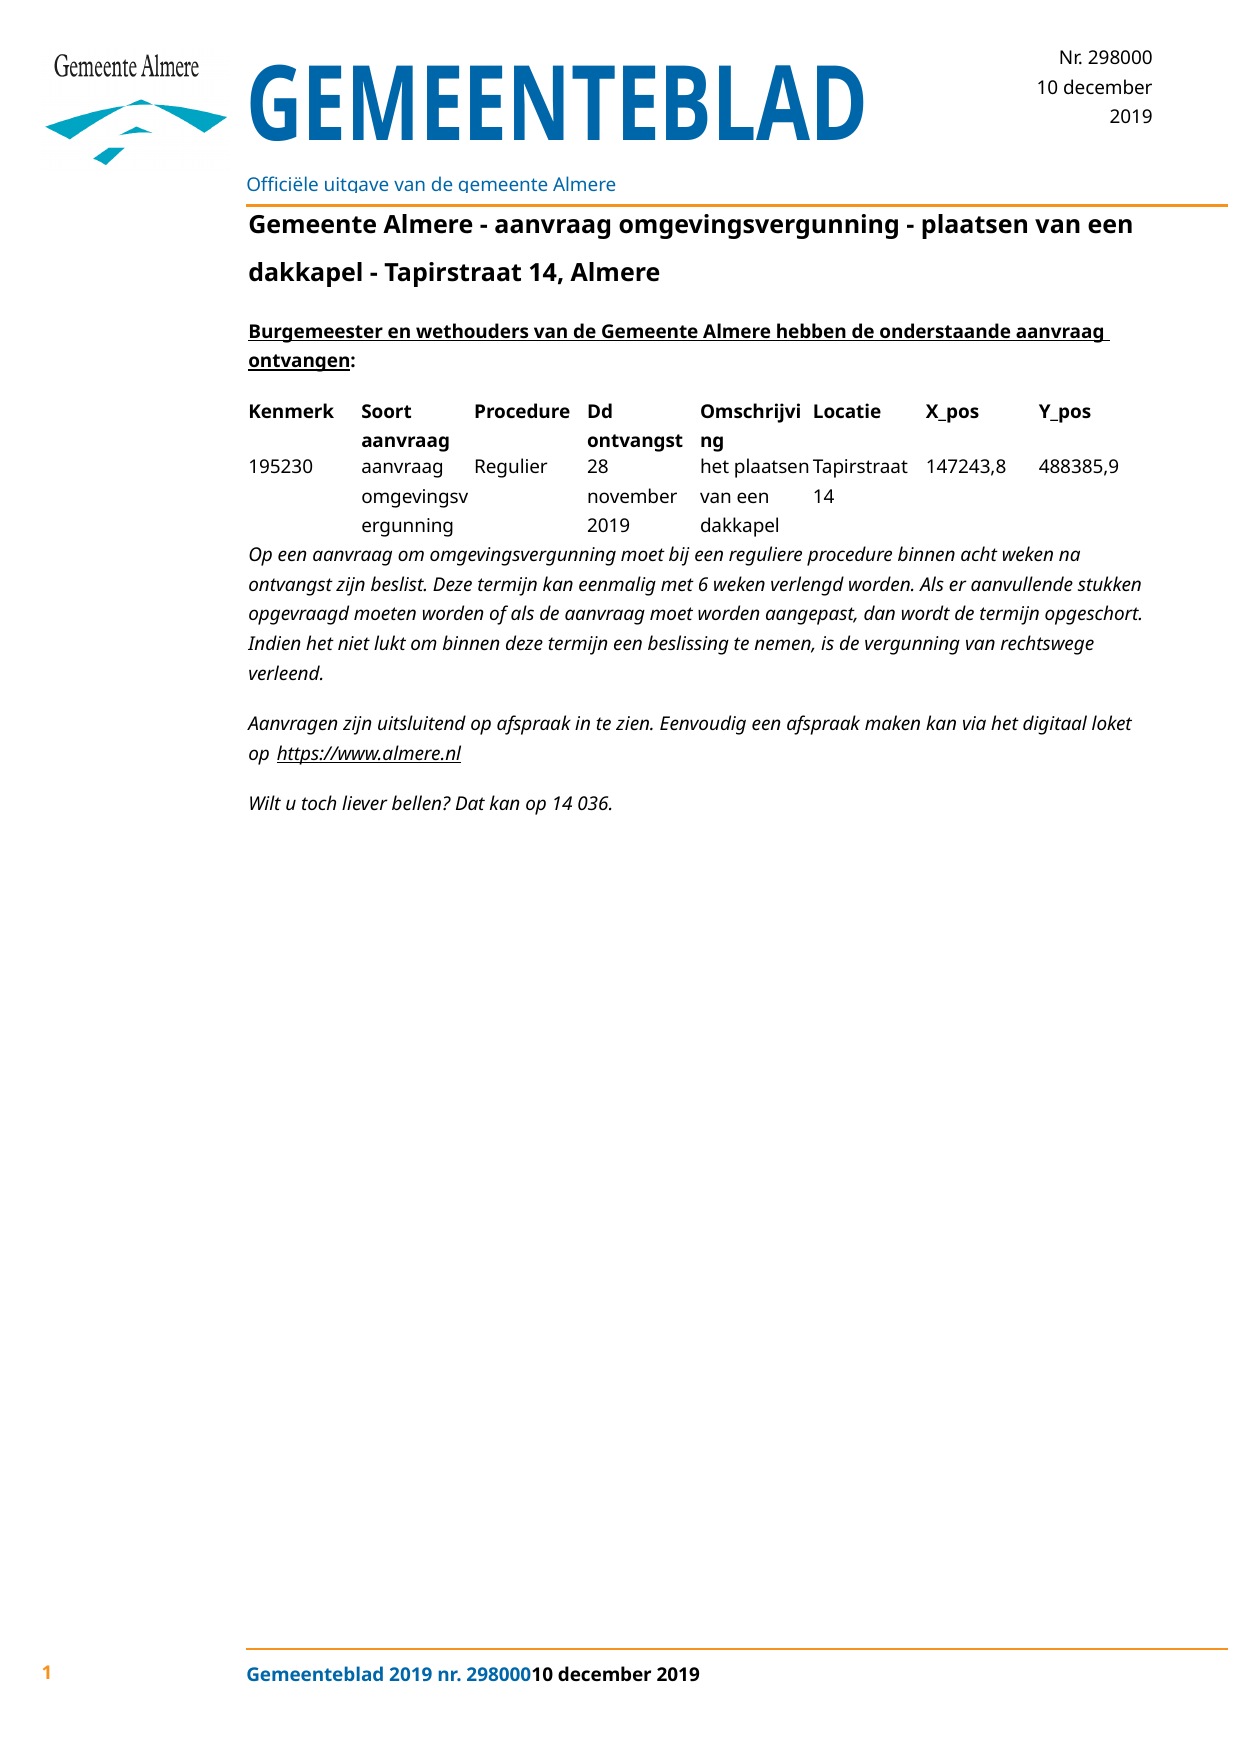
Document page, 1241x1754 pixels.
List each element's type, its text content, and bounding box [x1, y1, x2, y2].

table_cell Regulier [474, 453, 587, 538]
table_header Y_pos [1039, 398, 1152, 453]
table_header Kenmerk [248, 398, 361, 453]
table_cell aanvraag omgevingsvergunning [361, 453, 474, 538]
table_cell het plaatsen van een dakkapel [700, 453, 813, 538]
table_header Omschrijving [700, 398, 813, 453]
table_cell 488385,9 [1039, 453, 1152, 538]
text Gemeente Almere - aanvraag omgevingsvergunning - plaatsen van een dakkapel - Tapirstraat 14, Almere [248, 207, 1152, 288]
text Burgemeester en wethouders van de Gemeente Almere hebben de onderstaande aanvraag ontvangen: [248, 318, 1152, 373]
table_cell 28 november 2019 [587, 453, 700, 538]
text Wilt u toch liever bellen? Dat kan op 14 036. [248, 790, 1152, 816]
table_header X_pos [926, 398, 1038, 453]
table_header Soort aanvraag [361, 398, 474, 453]
table_header Dd ontvangst [587, 398, 700, 453]
picture [41, 47, 231, 172]
table_header Procedure [474, 398, 587, 453]
text Aanvragen zijn uitsluitend op afspraak in te zien. Eenvoudig een afspraak maken kan via het digitaal loket op https://www.almere.nl [248, 710, 1152, 766]
table_cell 195230 [248, 453, 361, 538]
text Op een aanvraag om omgevingsvergunning moet bij een reguliere procedure binnen acht weken na ontvangst zijn beslist. Deze termijn kan eenmalig met 6 weken verlengd worden. Als er aanvullende stukken opgevraagd moeten worden of als de aanvraag moet worden aangepast, dan wordt de termijn opgeschort. Indien het niet lukt om binnen deze termijn een beslissing te nemen, is de vergunning van rechtswege verleend. [248, 541, 1152, 686]
table_cell Tapirstraat 14 [813, 453, 926, 538]
table_cell 147243,8 [926, 453, 1038, 538]
table_header Locatie [813, 398, 926, 453]
